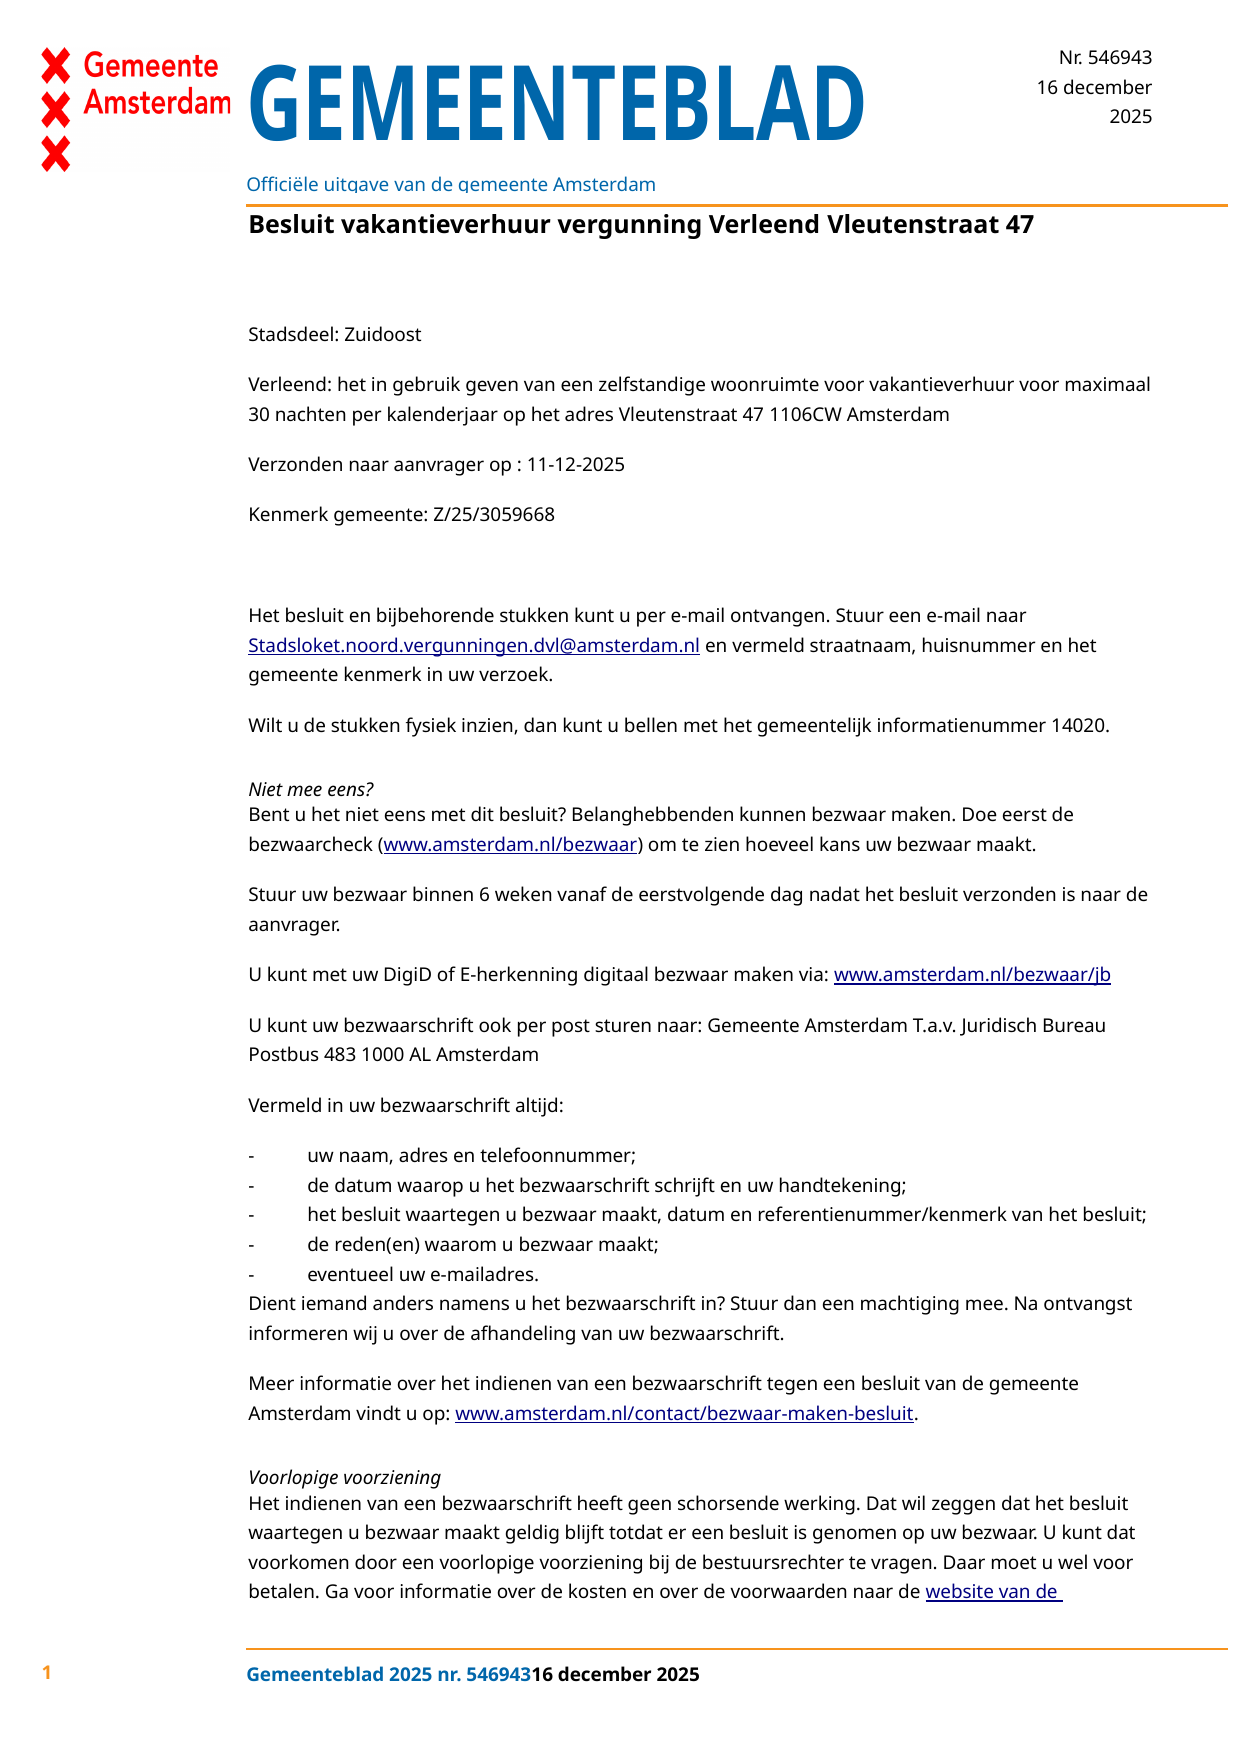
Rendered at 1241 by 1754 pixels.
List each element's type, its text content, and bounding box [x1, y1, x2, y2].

picture [41, 47, 231, 172]
text Stadsdeel: Zuidoost [248, 321, 1152, 346]
text Het besluit en bijbehorende stukken kunt u per e-mail ontvangen. Stuur een e-mail naar Stadsloket.noord.vergunningen.dvl@amsterdam.nl en vermeld straatnaam, huisnummer en het gemeente kenmerk in uw verzoek. [248, 602, 1152, 687]
text Voorlopige voorziening [248, 1464, 1152, 1490]
text Niet mee eens? [248, 776, 1152, 802]
text Vermeld in uw bezwaarschrift altijd: [248, 1092, 1152, 1118]
text Bent u het niet eens met dit besluit? Belanghebbenden kunnen bezwaar maken. Doe eerst de bezwaarcheck (www.amsterdam.nl/bezwaar) om te zien hoeveel kans uw bezwaar maakt. [248, 802, 1152, 857]
text Stuur uw bezwaar binnen 6 weken vanaf de eerstvolgende dag nadat het besluit verzonden is naar de aanvrager. [248, 882, 1152, 937]
text Kenmerk gemeente: Z/25/3059668 [248, 502, 1152, 527]
text Verzonden naar aanvrager op : 11-12-2025 [248, 451, 1152, 477]
text Dient iemand anders namens u het bezwaarschrift in? Stuur dan een machtiging mee. Na ontvangst informeren wij u over de afhandeling van uw bezwaarschrift. [248, 1290, 1152, 1346]
list uw naam, adres en telefoonnummer; [248, 1142, 1152, 1168]
text Meer informatie over het indienen van een bezwaarschrift tegen een besluit van de gemeente Amsterdam vindt u op: www.amsterdam.nl/contact/bezwaar-maken-besluit. [248, 1370, 1152, 1426]
text U kunt met uw DigiD of E-herkenning digitaal bezwaar maken via: www.amsterdam.nl/bezwaar/jb [248, 962, 1152, 987]
list de reden(en) waarom u bezwaar maakt; [248, 1231, 1152, 1257]
list het besluit waartegen u bezwaar maakt, datum en referentienummer/kenmerk van het besluit; [248, 1202, 1152, 1227]
list de datum waarop u het bezwaarschrift schrijft en uw handtekening; [248, 1172, 1152, 1198]
text Wilt u de stukken fysiek inzien, dan kunt u bellen met het gemeentelijk informatienummer 14020. [248, 712, 1152, 738]
text Het indienen van een bezwaarschrift heeft geen schorsende werking. Dat wil zeggen dat het besluit waartegen u bezwaar maakt geldig blijft totdat er een besluit is genomen op uw bezwaar. U kunt dat voorkomen door een voorlopige voorziening bij de bestuursrechter te vragen. Daar moet u wel voor betalen. Ga voor informatie over de kosten en over de voorwaarden naar de website van de [248, 1490, 1152, 1604]
list eventueel uw e-mailadres. [248, 1261, 1152, 1287]
text Besluit vakantieverhuur vergunning Verleend Vleutenstraat 47 [248, 207, 1152, 241]
text Verleend: het in gebruik geven van een zelfstandige woonruimte voor vakantieverhuur voor maximaal 30 nachten per kalenderjaar op het adres Vleutenstraat 47 1106CW Amsterdam [248, 371, 1152, 426]
text U kunt uw bezwaarschrift ook per post sturen naar: Gemeente Amsterdam T.a.v. Juridisch Bureau Postbus 483 1000 AL Amsterdam [248, 1012, 1152, 1067]
